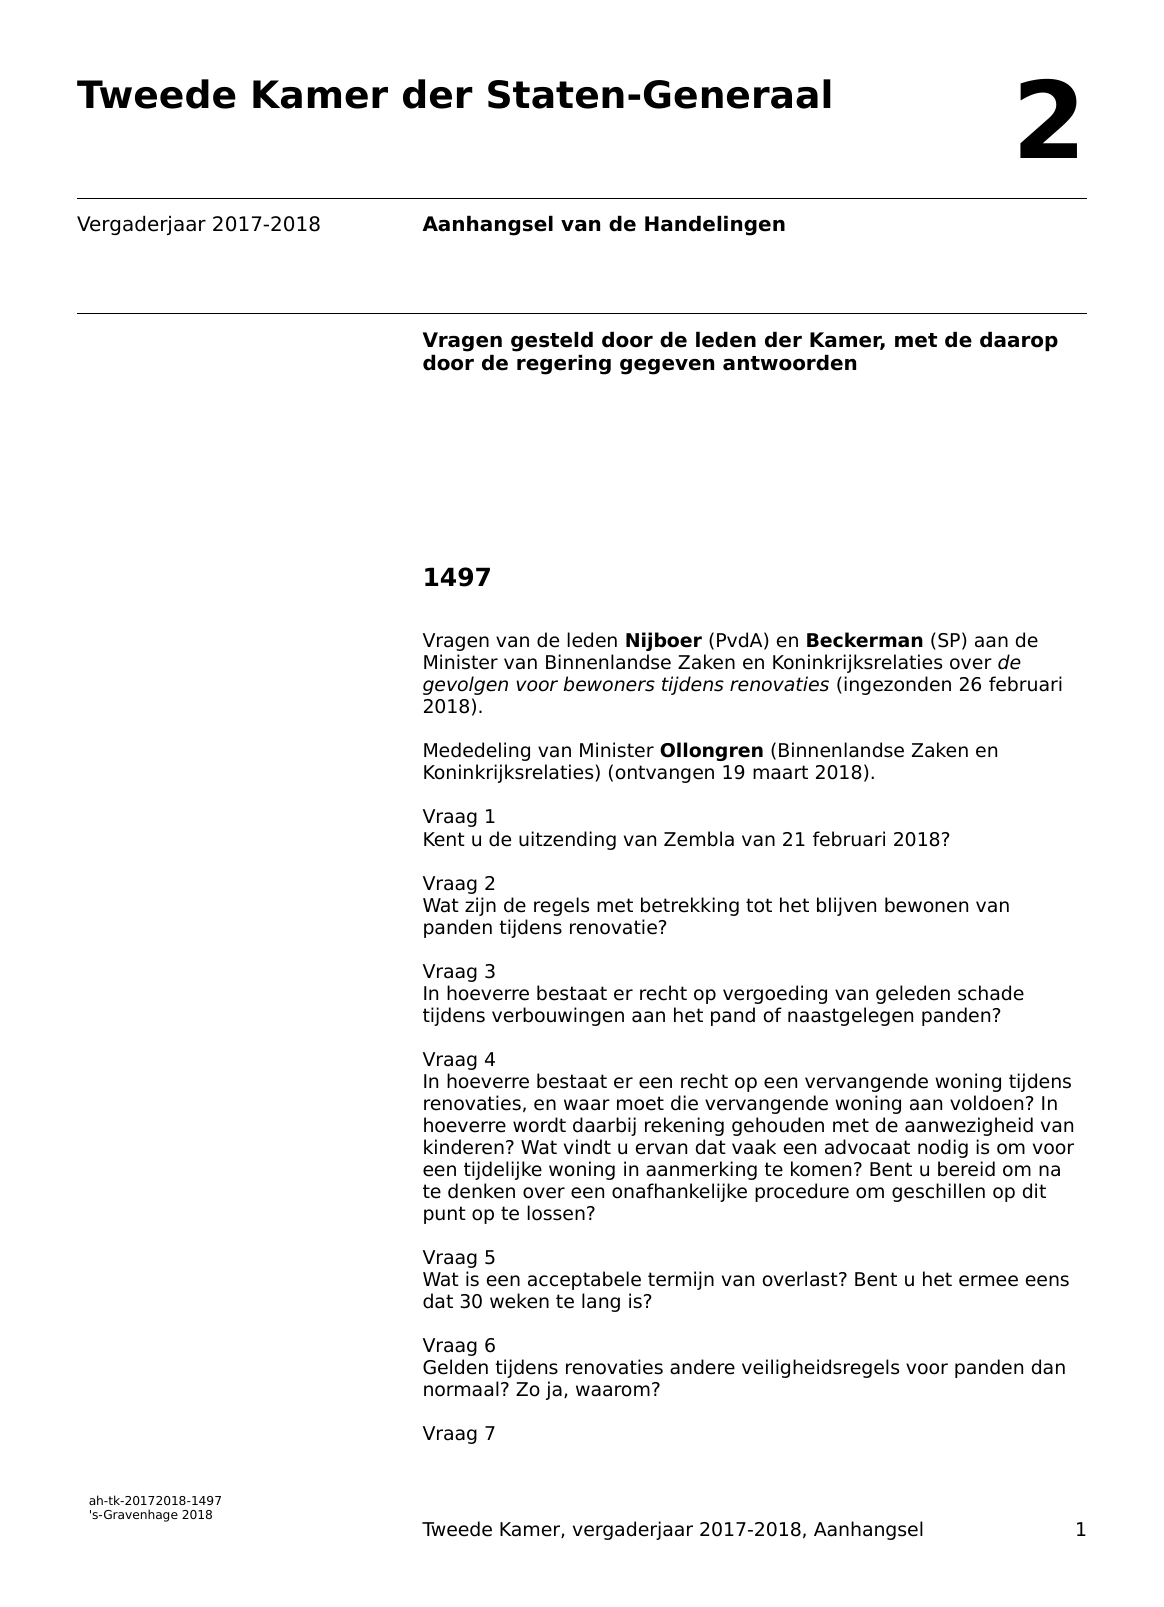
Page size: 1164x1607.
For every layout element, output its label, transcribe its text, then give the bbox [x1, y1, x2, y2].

text In hoeverre bestaat er een recht op een vervangende woning tijdens renovaties, en waar moet die vervangende woning aan voldoen? In hoeverre wordt daarbij rekening gehouden met de aanwezigheid van kinderen? Wat vindt u ervan dat vaak een advocaat nodig is om voor een tijdelijke woning in aanmerking te komen? Bent u bereid om na te denken over een onafhankelijke procedure om geschillen op dit punt op te lossen? [422, 1071, 1087, 1225]
text Mededeling van Minister Ollongren (Binnenlandse Zaken en Koninkrijksrelaties) (ontvangen 19 maart 2018). [422, 740, 1087, 784]
text In hoeverre bestaat er recht op vergoeding van geleden schade tijdens verbouwingen aan het pand of naastgelegen panden? [422, 983, 1087, 1027]
table_header Tweede Kamer der Staten-Generaal [77, 59, 886, 198]
text Vraag 7 [422, 1423, 1087, 1445]
table_cell Vragen gesteld door de leden der Kamer, met de daarop door de regering gegeven antwoorden [422, 314, 1087, 375]
text Vraag 6 [422, 1335, 1087, 1357]
text Vraag 3 [422, 961, 1087, 983]
table_cell [77, 314, 422, 375]
text Vragen van de leden Nijboer (PvdA) en Beckerman (SP) aan de Minister van Binnenlandse Zaken en Koninkrijksrelaties over de gevolgen voor bewoners tijdens renovaties (ingezonden 26 februari 2018). [422, 630, 1087, 718]
table_cell Vergaderjaar 2017-2018 [77, 199, 422, 313]
text Vraag 4 [422, 1049, 1087, 1071]
text Vraag 1 [422, 806, 1087, 828]
text Gelden tijdens renovaties andere veiligheidsregels voor panden dan normaal? Zo ja, waarom? [422, 1357, 1087, 1401]
table_cell Aanhangsel van de Handelingen [422, 199, 1087, 313]
text Wat is een acceptabele termijn van overlast? Bent u het ermee eens dat 30 weken te lang is? [422, 1269, 1087, 1313]
text 's-Gravenhage 2018 [88, 1508, 323, 1522]
table_header 2 [886, 59, 1087, 198]
text Wat zijn de regels met betrekking tot het blijven bewonen van panden tijdens renovatie? [422, 894, 1087, 938]
text Vraag 2 [422, 873, 1087, 894]
text 1497 [422, 563, 1087, 592]
text Vraag 5 [422, 1247, 1087, 1269]
text Kent u de uitzending van Zembla van 21 februari 2018? [422, 828, 1087, 850]
text ah-tk-20172018-1497 [88, 1494, 323, 1508]
